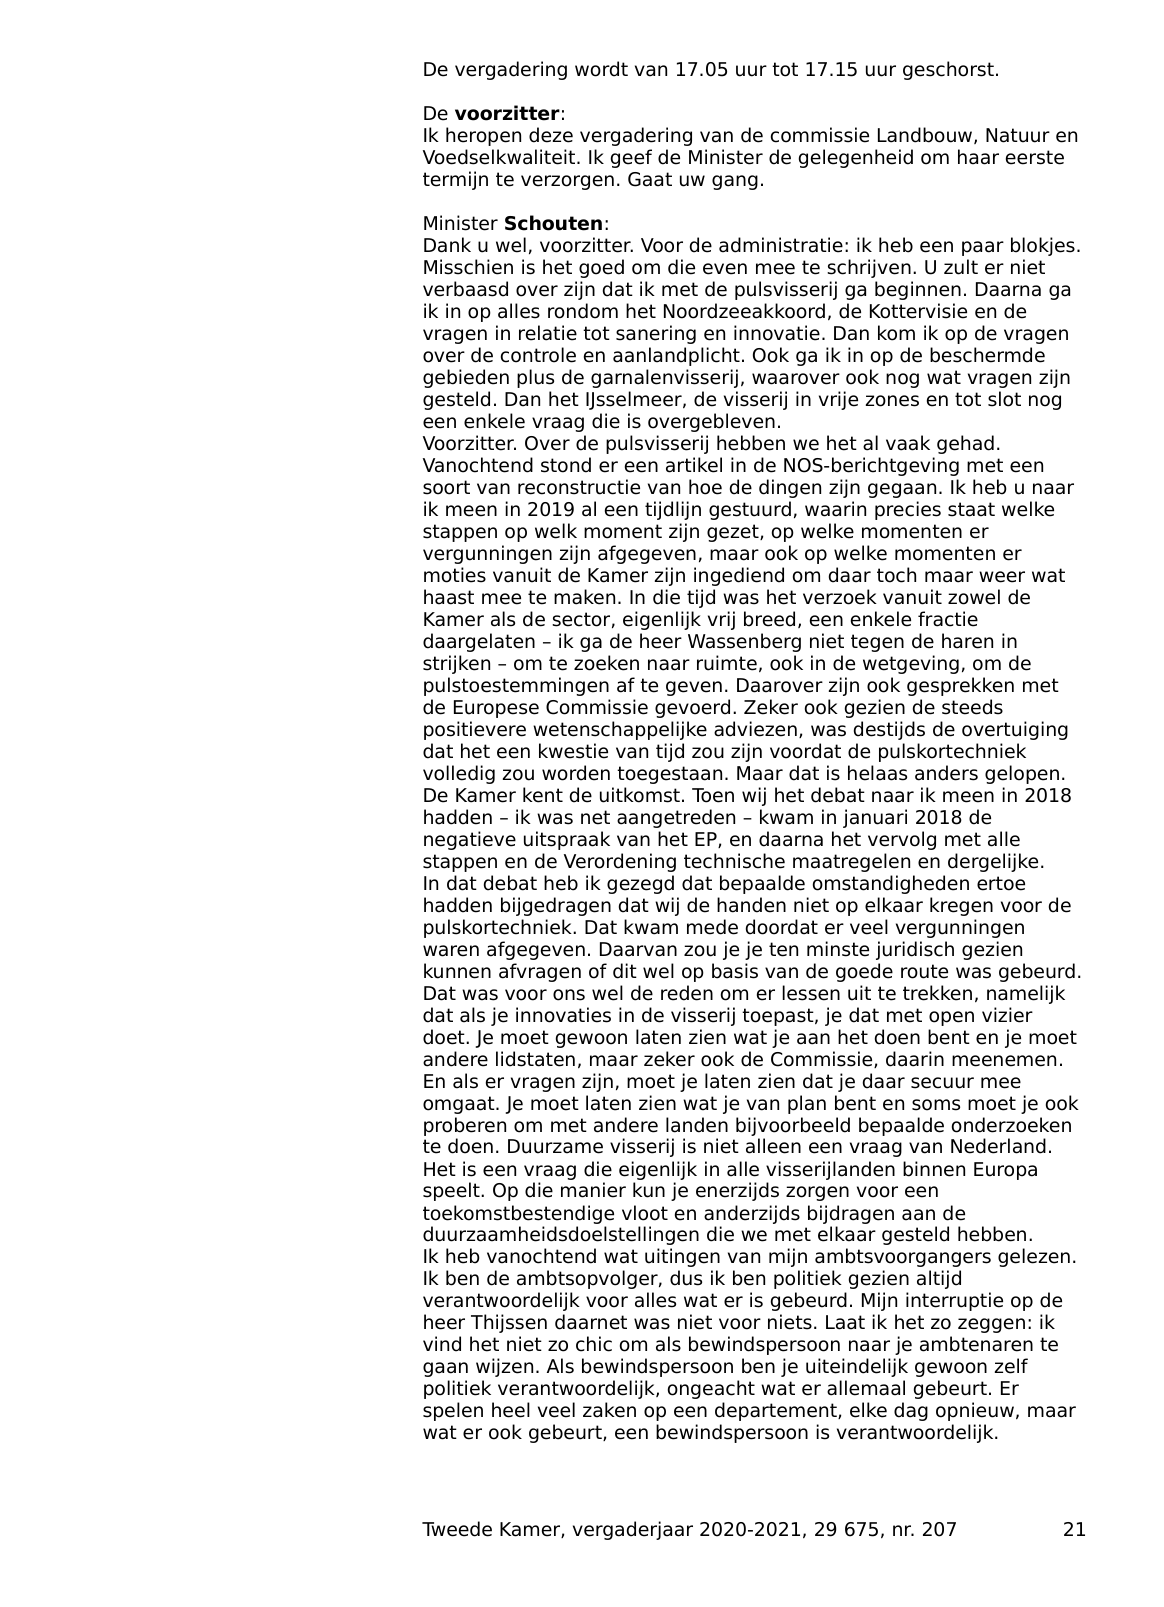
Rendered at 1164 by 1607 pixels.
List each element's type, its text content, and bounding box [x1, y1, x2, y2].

text Ik heropen deze vergadering van de commissie Landbouw, Natuur en Voedselkwaliteit. Ik geef de Minister de gelegenheid om haar eerste termijn te verzorgen. Gaat uw gang. [422, 125, 1087, 191]
text Ik heb vanochtend wat uitingen van mijn ambtsvoorgangers gelezen. Ik ben de ambtsopvolger, dus ik ben politiek gezien altijd verantwoordelijk voor alles wat er is gebeurd. Mijn interruptie op de heer Thijssen daarnet was niet voor niets. Laat ik het zo zeggen: ik vind het niet zo chic om als bewindspersoon naar je ambtenaren te gaan wijzen. Als bewindspersoon ben je uiteindelijk gewoon zelf politiek verantwoordelijk, ongeacht wat er allemaal gebeurt. Er spelen heel veel zaken op een departement, elke dag opnieuw, maar wat er ook gebeurt, een bewindspersoon is verantwoordelijk. [422, 1246, 1087, 1444]
text Minister Schouten: [422, 213, 1087, 235]
text De voorzitter: [422, 103, 1087, 125]
text De vergadering wordt van 17.05 uur tot 17.15 uur geschorst. [422, 59, 1087, 81]
text Dank u wel, voorzitter. Voor de administratie: ik heb een paar blokjes. Misschien is het goed om die even mee te schrijven. U zult er niet verbaasd over zijn dat ik met de pulsvisserij ga beginnen. Daarna ga ik in op alles rondom het Noordzeeakkoord, de Kottervisie en de vragen in relatie tot sanering en innovatie. Dan kom ik op de vragen over de controle en aanlandplicht. Ook ga ik in op de beschermde gebieden plus de garnalenvisserij, waarover ook nog wat vragen zijn gesteld. Dan het IJsselmeer, de visserij in vrije zones en tot slot nog een enkele vraag die is overgebleven. [422, 235, 1087, 433]
text Voorzitter. Over de pulsvisserij hebben we het al vaak gehad. Vanochtend stond er een artikel in de NOS-berichtgeving met een soort van reconstructie van hoe de dingen zijn gegaan. Ik heb u naar ik meen in 2019 al een tijdlijn gestuurd, waarin precies staat welke stappen op welk moment zijn gezet, op welke momenten er vergunningen zijn afgegeven, maar ook op welke momenten er moties vanuit de Kamer zijn ingediend om daar toch maar weer wat haast mee te maken. In die tijd was het verzoek vanuit zowel de Kamer als de sector, eigenlijk vrij breed, een enkele fractie daargelaten – ik ga de heer Wassenberg niet tegen de haren in strijken – om te zoeken naar ruimte, ook in de wetgeving, om de pulstoestemmingen af te geven. Daarover zijn ook gesprekken met de Europese Commissie gevoerd. Zeker ook gezien de steeds positievere wetenschappelijke adviezen, was destijds de overtuiging dat het een kwestie van tijd zou zijn voordat de pulskortechniek volledig zou worden toegestaan. Maar dat is helaas anders gelopen. De Kamer kent de uitkomst. Toen wij het debat naar ik meen in 2018 hadden – ik was net aangetreden – kwam in januari 2018 de negatieve uitspraak van het EP, en daarna het vervolg met alle stappen en de Verordening technische maatregelen en dergelijke. [422, 433, 1087, 873]
text In dat debat heb ik gezegd dat bepaalde omstandigheden ertoe hadden bijgedragen dat wij de handen niet op elkaar kregen voor de pulskortechniek. Dat kwam mede doordat er veel vergunningen waren afgegeven. Daarvan zou je je ten minste juridisch gezien kunnen afvragen of dit wel op basis van de goede route was gebeurd. Dat was voor ons wel de reden om er lessen uit te trekken, namelijk dat als je innovaties in de visserij toepast, je dat met open vizier doet. Je moet gewoon laten zien wat je aan het doen bent en je moet andere lidstaten, maar zeker ook de Commissie, daarin meenemen. En als er vragen zijn, moet je laten zien dat je daar secuur mee omgaat. Je moet laten zien wat je van plan bent en soms moet je ook proberen om met andere landen bijvoorbeeld bepaalde onderzoeken te doen. Duurzame visserij is niet alleen een vraag van Nederland. Het is een vraag die eigenlijk in alle visserijlanden binnen Europa speelt. Op die manier kun je enerzijds zorgen voor een toekomstbestendige vloot en anderzijds bijdragen aan de duurzaamheidsdoelstellingen die we met elkaar gesteld hebben. [422, 873, 1087, 1246]
